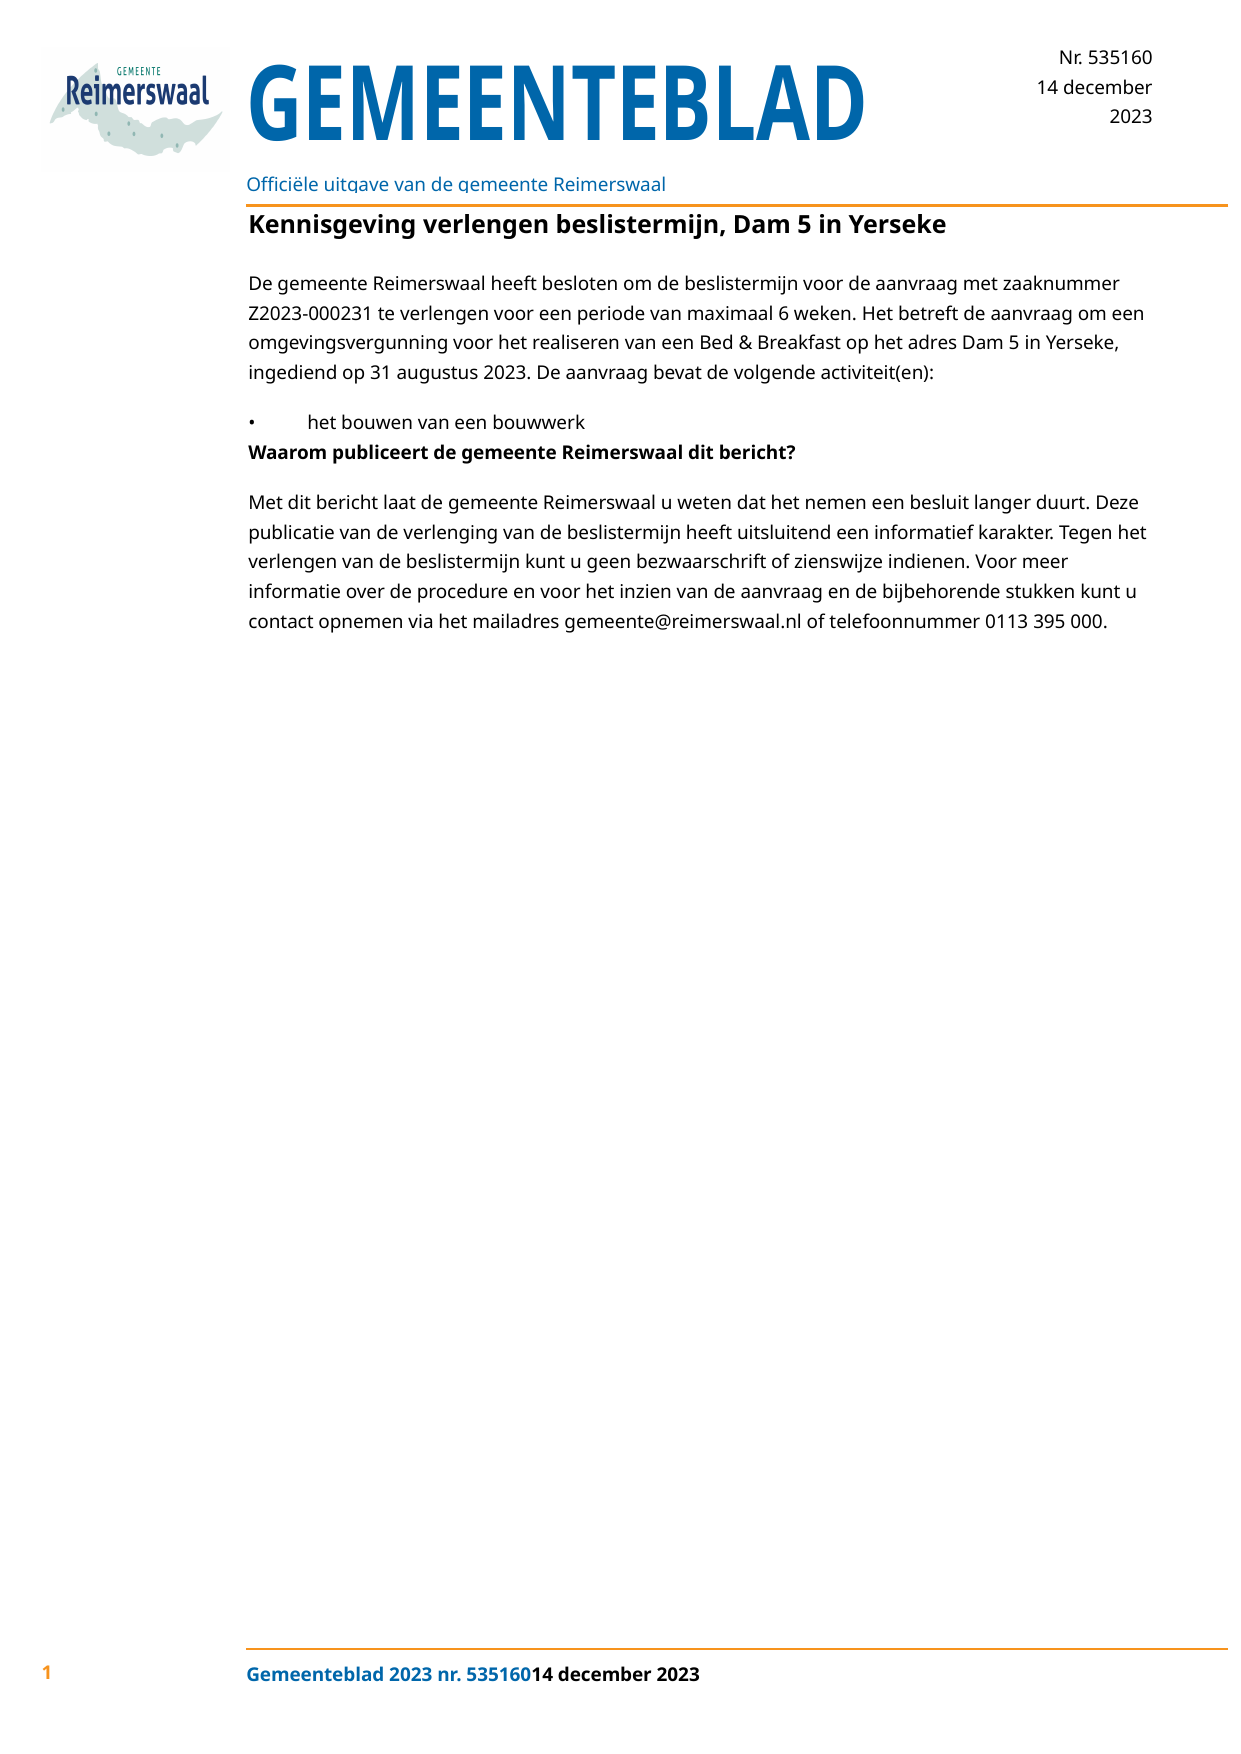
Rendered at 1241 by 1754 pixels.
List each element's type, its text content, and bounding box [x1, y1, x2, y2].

picture [41, 47, 231, 172]
list het bouwen van een bouwwerk [248, 409, 1152, 435]
text Waarom publiceert de gemeente Reimerswaal dit bericht? [248, 439, 1152, 465]
text Kennisgeving verlengen beslistermijn, Dam 5 in Yerseke [248, 207, 1152, 241]
text Met dit bericht laat de gemeente Reimerswaal u weten dat het nemen een besluit langer duurt. Deze publicatie van de verlenging van de beslistermijn heeft uitsluitend een informatief karakter. Tegen het verlengen van de beslistermijn kunt u geen bezwaarschrift of zienswijze indienen. Voor meer informatie over de procedure en voor het inzien van de aanvraag en de bijbehorende stukken kunt u contact opnemen via het mailadres gemeente@reimerswaal.nl of telefoonnummer 0113 395 000. [248, 489, 1152, 633]
text De gemeente Reimerswaal heeft besloten om de beslistermijn voor de aanvraag met zaaknummer Z2023-000231 te verlengen voor een periode van maximaal 6 weken. Het betreft de aanvraag om een omgevingsvergunning voor het realiseren van een Bed & Breakfast op het adres Dam 5 in Yerseke, ingediend op 31 augustus 2023. De aanvraag bevat de volgende activiteit(en): [248, 270, 1152, 385]
